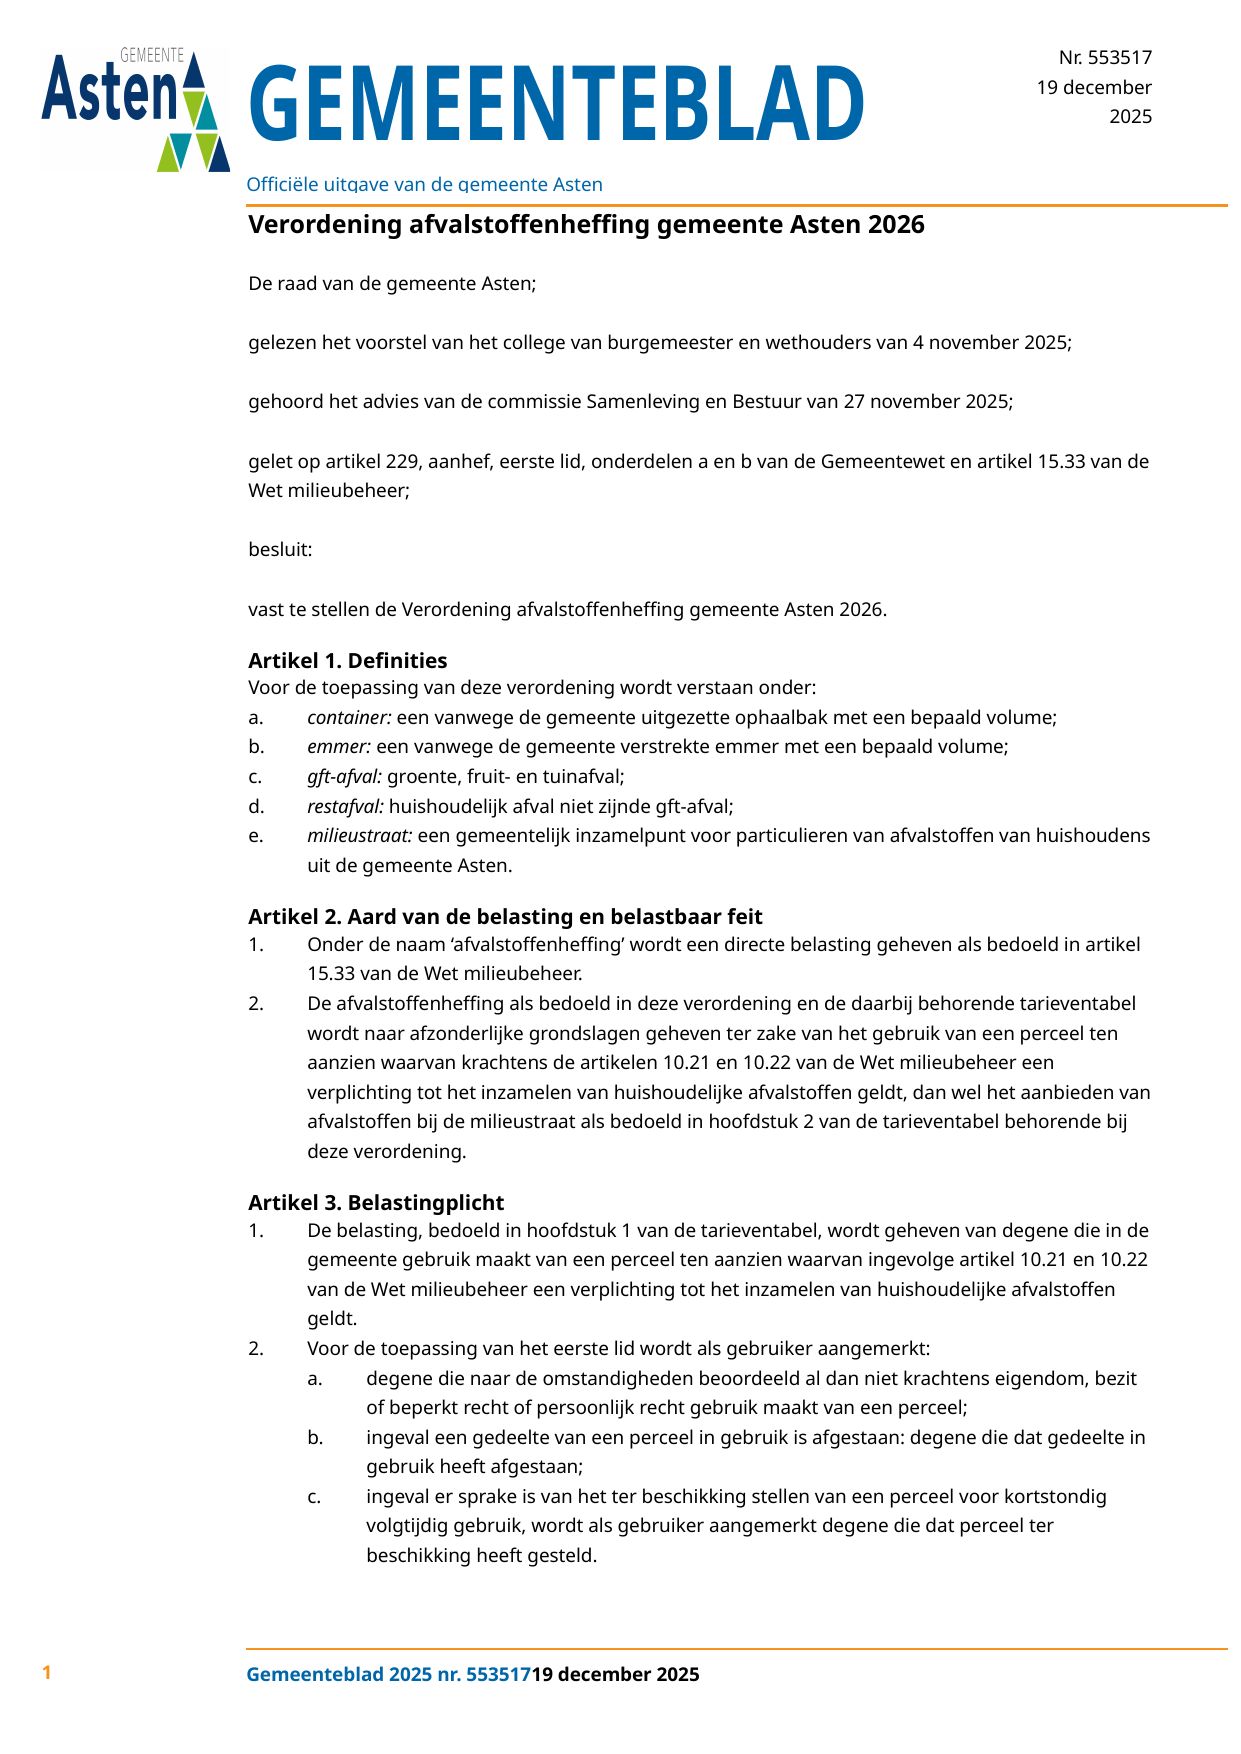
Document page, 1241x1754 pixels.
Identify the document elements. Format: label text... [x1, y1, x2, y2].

text Artikel 3. Belastingplicht [248, 1188, 1152, 1217]
list De belasting, bedoeld in hoofdstuk 1 van de tarieventabel, wordt geheven van degene die in de gemeente gebruik maakt van een perceel ten aanzien waarvan ingevolge artikel 10.21 en 10.22 van de Wet milieubeheer een verplichting tot het inzamelen van huishoudelijke afvalstoffen geldt. [248, 1217, 1152, 1331]
text gelet op artikel 229, aanhef, eerste lid, onderdelen a en b van de Gemeentewet en artikel 15.33 van de Wet milieubeheer; [248, 448, 1152, 503]
list ingeval er sprake is van het ter beschikking stellen van een perceel voor kortstondig volgtijdig gebruik, wordt als gebruiker aangemerkt degene die dat perceel ter beschikking heeft gesteld. [307, 1483, 1152, 1568]
list Voor de toepassing van het eerste lid wordt als gebruiker aangemerkt: [248, 1335, 1152, 1361]
text De raad van de gemeente Asten; [248, 270, 1152, 296]
list De afvalstoffenheffing als bedoeld in deze verordening en de daarbij behorende tarieventabel wordt naar afzonderlijke grondslagen geheven ter zake van het gebruik van een perceel ten aanzien waarvan krachtens de artikelen 10.21 en 10.22 van de Wet milieubeheer een verplichting tot het inzamelen van huishoudelijke afvalstoffen geldt, dan wel het aanbieden van afvalstoffen bij de milieustraat als bedoeld in hoofdstuk 2 van de tarieventabel behorende bij deze verordening. [248, 990, 1152, 1164]
text Artikel 2. Aard van de belasting en belastbaar feit [248, 902, 1152, 931]
list degene die naar de omstandigheden beoordeeld al dan niet krachtens eigendom, bezit of beperkt recht of persoonlijk recht gebruik maakt van een perceel; [307, 1365, 1152, 1420]
text gelezen het voorstel van het college van burgemeester en wethouders van 4 november 2025; [248, 329, 1152, 355]
list Onder de naam ‘afvalstoffenheffing’ wordt een directe belasting geheven als bedoeld in artikel 15.33 van de Wet milieubeheer. [248, 931, 1152, 986]
text gehoord het advies van de commissie Samenleving en Bestuur van 27 november 2025; [248, 389, 1152, 414]
text Verordening afvalstoffenheffing gemeente Asten 2026 [248, 207, 1152, 241]
picture [41, 47, 231, 172]
list gft-afval: groente, fruit- en tuinafval; [248, 763, 1152, 789]
text besluit: [248, 537, 1152, 562]
text Artikel 1. Definities [248, 646, 1152, 674]
list emmer: een vanwege de gemeente verstrekte emmer met een bepaald volume; [248, 734, 1152, 759]
text vast te stellen de Verordening afvalstoffenheffing gemeente Asten 2026. [248, 596, 1152, 621]
list ingeval een gedeelte van een perceel in gebruik is afgestaan: degene die dat gedeelte in gebruik heeft afgestaan; [307, 1424, 1152, 1479]
list container: een vanwege de gemeente uitgezette ophaalbak met een bepaald volume; [248, 704, 1152, 730]
list milieustraat: een gemeentelijk inzamelpunt voor particulieren van afvalstoffen van huishoudens uit de gemeente Asten. [248, 822, 1152, 878]
text Voor de toepassing van deze verordening wordt verstaan onder: [248, 674, 1152, 700]
list restafval: huishoudelijk afval niet zijnde gft-afval; [248, 793, 1152, 819]
